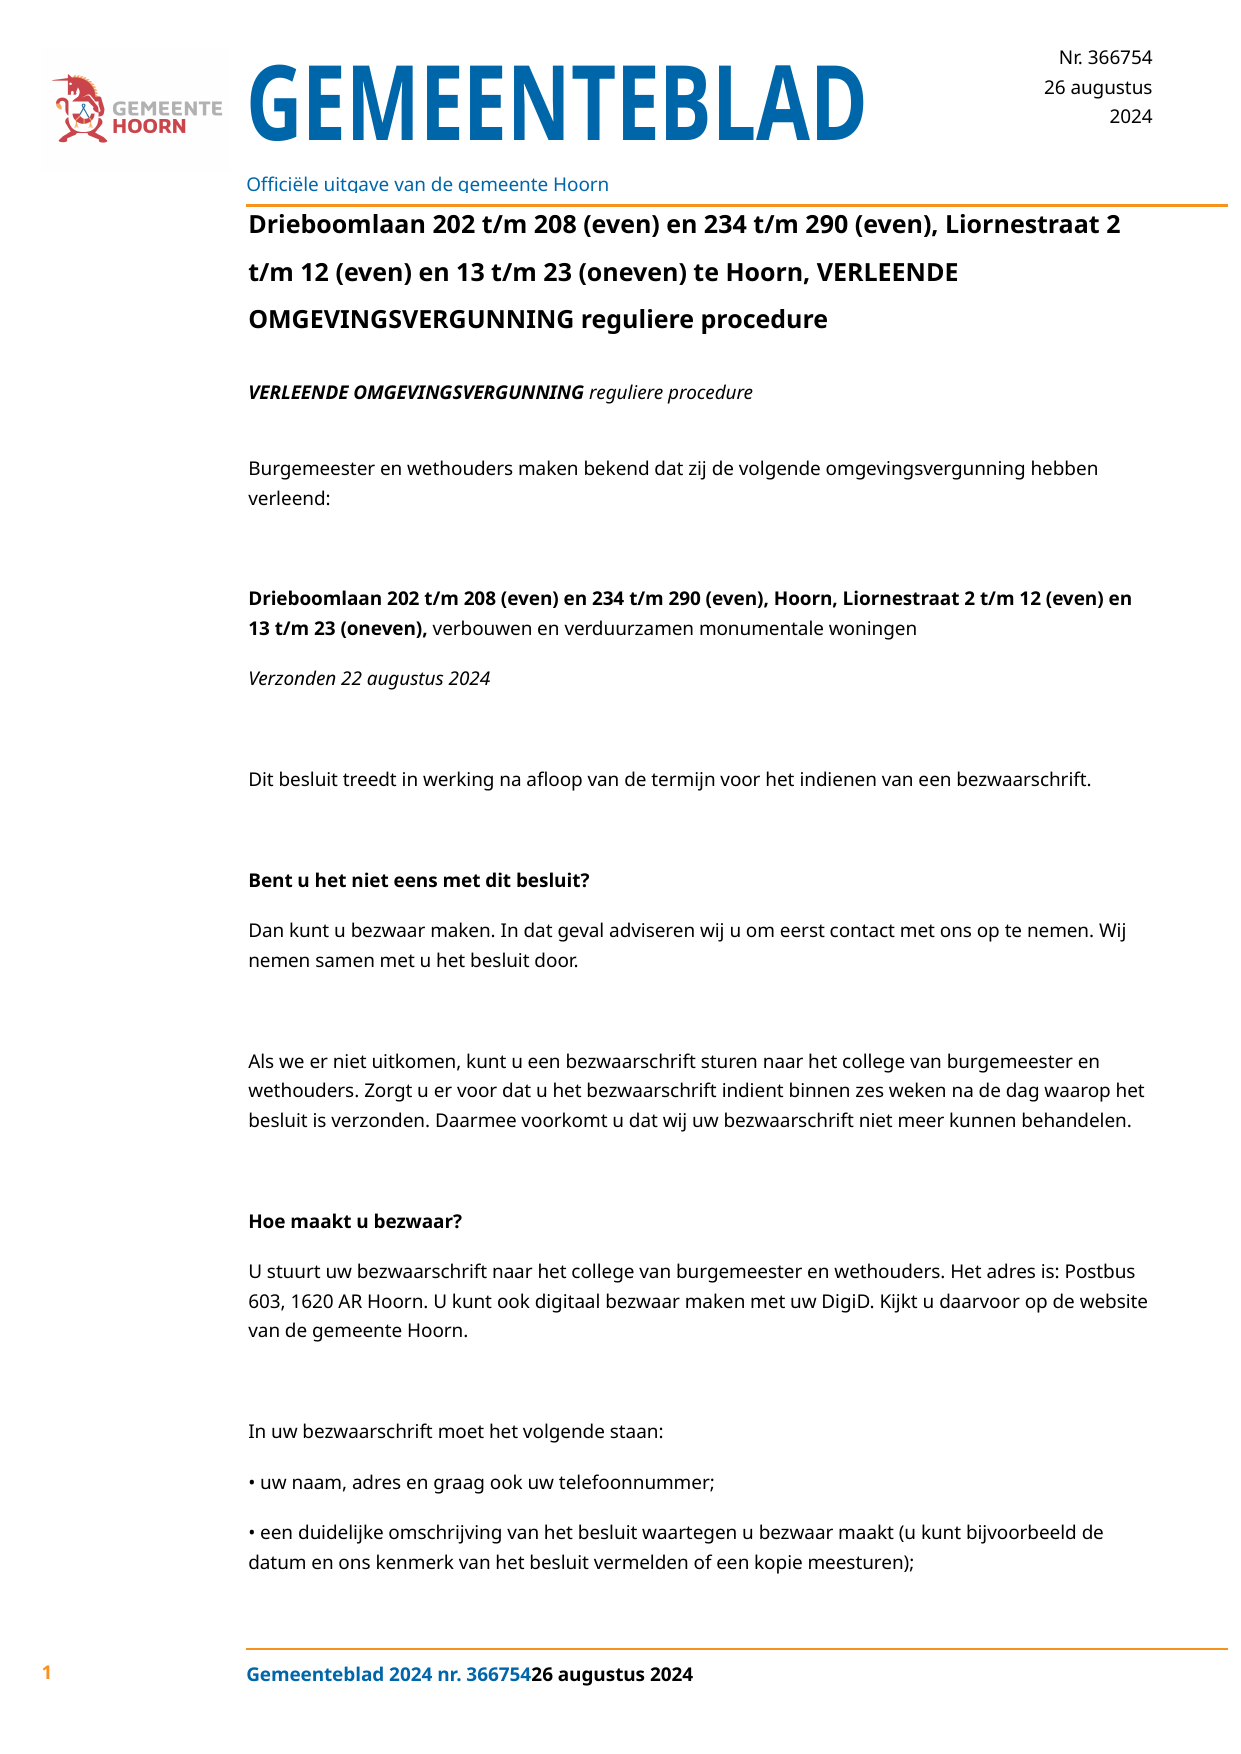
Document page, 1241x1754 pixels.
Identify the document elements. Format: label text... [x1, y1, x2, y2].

text VERLEENDE OMGEVINGSVERGUNNING reguliere procedure [248, 379, 1152, 405]
text Dan kunt u bezwaar maken. In dat geval adviseren wij u om eerst contact met ons op te nemen. Wij nemen samen met u het besluit door. [248, 918, 1152, 973]
text Drieboomlaan 202 t/m 208 (even) en 234 t/m 290 (even), Liornestraat 2 t/m 12 (even) en 13 t/m 23 (oneven) te Hoorn, VERLEENDE OMGEVINGSVERGUNNING reguliere procedure [248, 207, 1152, 336]
text U stuurt uw bezwaarschrift naar het college van burgemeester en wethouders. Het adres is: Postbus 603, 1620 AR Hoorn. U kunt ook digitaal bezwaar maken met uw DigiD. Kijkt u daarvoor op de website van de gemeente Hoorn. [248, 1258, 1152, 1343]
text Als we er niet uitkomen, kunt u een bezwaarschrift sturen naar het college van burgemeester en wethouders. Zorgt u er voor dat u het bezwaarschrift indient binnen zes weken na de dag waarop het besluit is verzonden. Daarmee voorkomt u dat wij uw bezwaarschrift niet meer kunnen behandelen. [248, 1048, 1152, 1133]
text Burgemeester en wethouders maken bekend dat zij de volgende omgevingsvergunning hebben verleend: [248, 455, 1152, 511]
text • een duidelijke omschrijving van het besluit waartegen u bezwaar maakt (u kunt bijvoorbeeld de datum en ons kenmerk van het besluit vermelden of een kopie meesturen); [248, 1519, 1152, 1575]
text Bent u het niet eens met dit besluit? [248, 867, 1152, 893]
text In uw bezwaarschrift moet het volgende staan: [248, 1418, 1152, 1444]
text • uw naam, adres en graag ook uw telefoonnummer; [248, 1469, 1152, 1495]
text Verzonden 22 augustus 2024 [248, 666, 1152, 691]
text Dit besluit treedt in werking na afloop van de termijn voor het indienen van een bezwaarschrift. [248, 766, 1152, 792]
text Hoe maakt u bezwaar? [248, 1208, 1152, 1234]
text Drieboomlaan 202 t/m 208 (even) en 234 t/m 290 (even), Hoorn, Liornestraat 2 t/m 12 (even) en 13 t/m 23 (oneven), verbouwen en verduurzamen monumentale woningen [248, 586, 1152, 641]
picture [41, 47, 231, 172]
